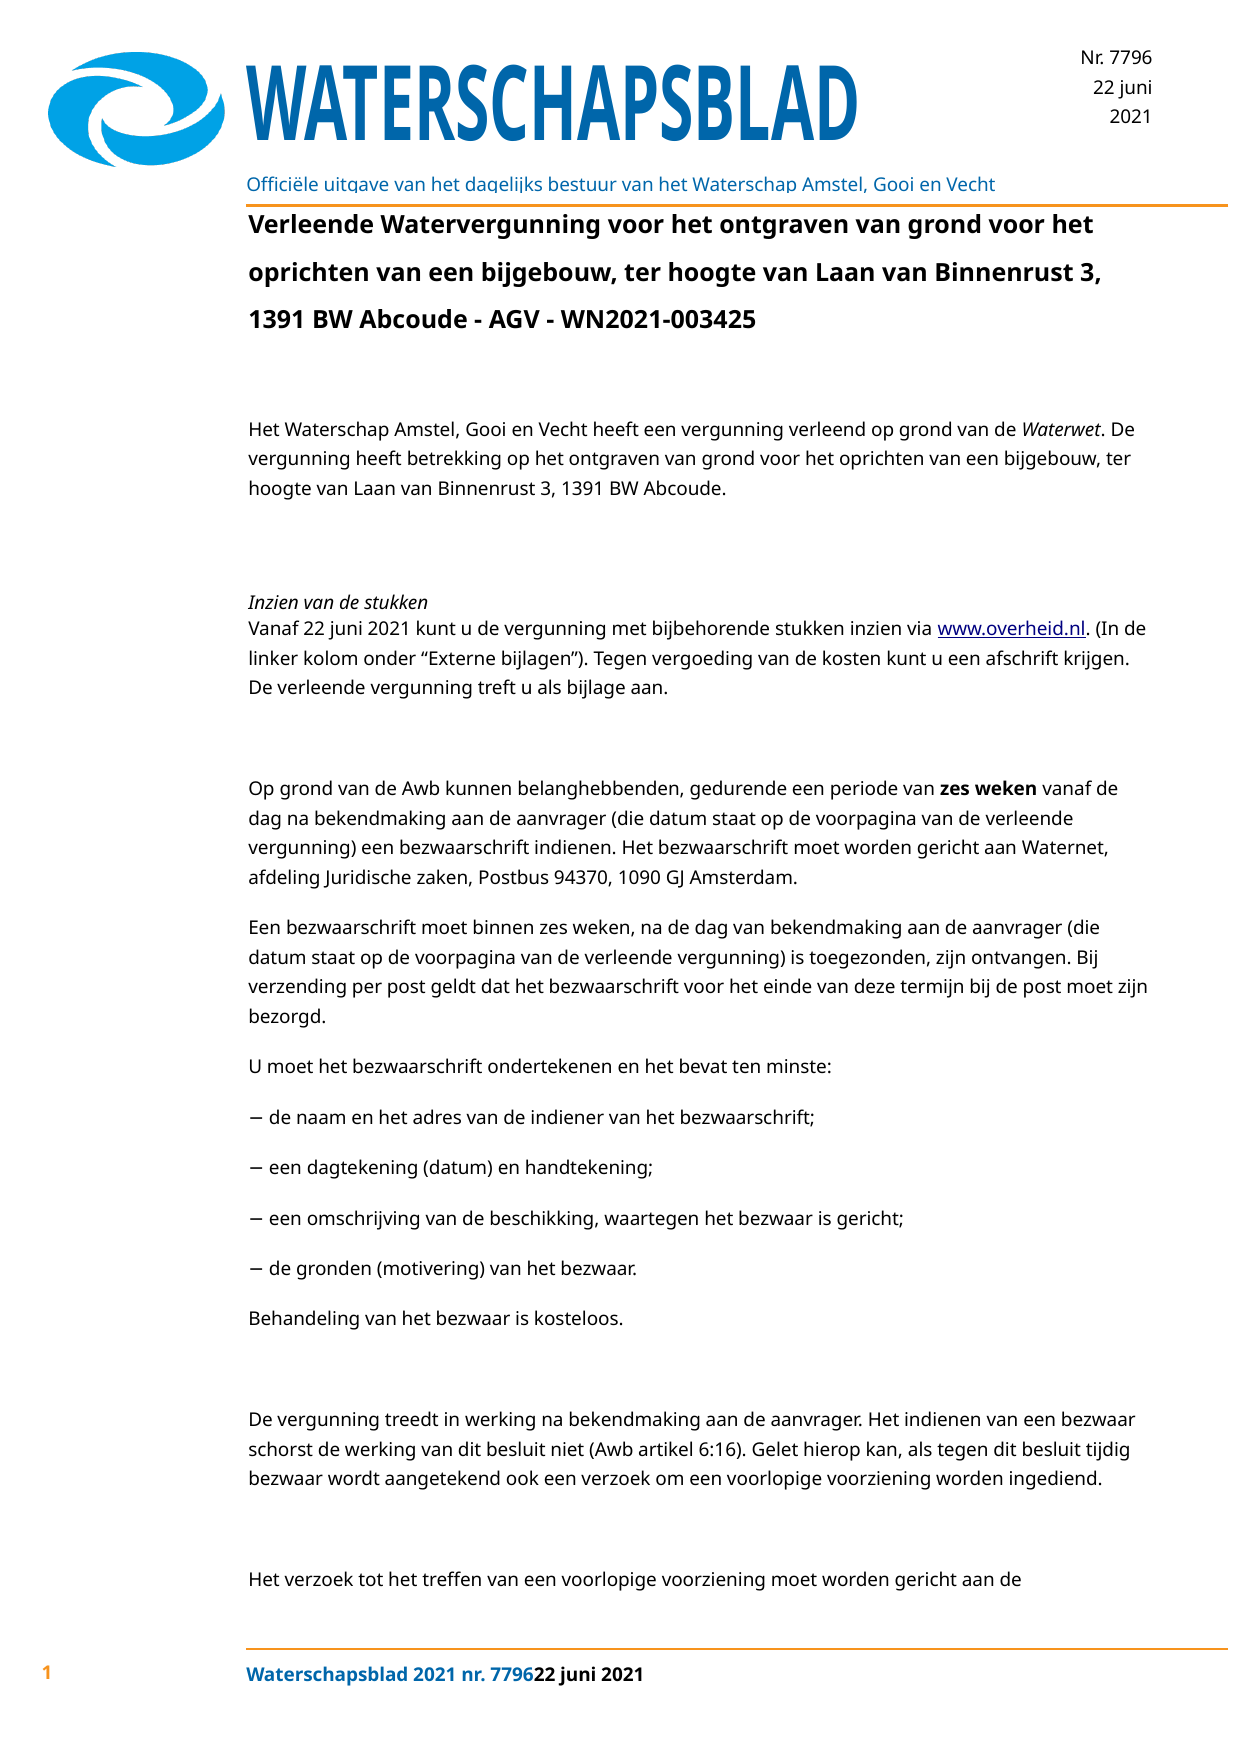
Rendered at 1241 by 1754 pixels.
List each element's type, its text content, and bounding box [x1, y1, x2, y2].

text − de gronden (motivering) van het bezwaar. [248, 1255, 1152, 1281]
text De vergunning treedt in werking na bekendmaking aan de aanvrager. Het indienen van een bezwaar schorst de werking van dit besluit niet (Awb artikel 6:16). Gelet hierop kan, als tegen dit besluit tijdig bezwaar wordt aangetekend ook een verzoek om een voorlopige voorziening worden ingediend. [248, 1406, 1152, 1491]
text Inzien van de stukken [248, 589, 1152, 615]
text Vanaf 22 juni 2021 kunt u de vergunning met bijbehorende stukken inzien via www.overheid.nl. (In de linker kolom onder “Externe bijlagen”). Tegen vergoeding van de kosten kunt u een afschrift krijgen. De verleende vergunning treft u als bijlage aan. [248, 615, 1152, 700]
text − een omschrijving van de beschikking, waartegen het bezwaar is gericht; [248, 1205, 1152, 1231]
text U moet het bezwaarschrift ondertekenen en het bevat ten minste: [248, 1053, 1152, 1079]
text − de naam en het adres van de indiener van het bezwaarschrift; [248, 1104, 1152, 1130]
text − een dagtekening (datum) en handtekening; [248, 1154, 1152, 1180]
text Verleende Watervergunning voor het ontgraven van grond voor het oprichten van een bijgebouw, ter hoogte van Laan van Binnenrust 3, 1391 BW Abcoude - AGV - WN2021-003425 [248, 207, 1152, 336]
text Het verzoek tot het treffen van een voorlopige voorziening moet worden gericht aan de [248, 1566, 1152, 1592]
picture [41, 47, 231, 172]
text Op grond van de Awb kunnen belanghebbenden, gedurende een periode van zes weken vanaf de dag na bekendmaking aan de aanvrager (die datum staat op de voorpagina van de verleende vergunning) een bezwaarschrift indienen. Het bezwaarschrift moet worden gericht aan Waternet, afdeling Juridische zaken, Postbus 94370, 1090 GJ Amsterdam. [248, 775, 1152, 890]
text Behandeling van het bezwaar is kosteloos. [248, 1306, 1152, 1331]
text Een bezwaarschrift moet binnen zes weken, na de dag van bekendmaking aan de aanvrager (die datum staat op de voorpagina van de verleende vergunning) is toegezonden, zijn ontvangen. Bij verzending per post geldt dat het bezwaarschrift voor het einde van deze termijn bij de post moet zijn bezorgd. [248, 914, 1152, 1029]
text Het Waterschap Amstel, Gooi en Vecht heeft een vergunning verleend op grond van de Waterwet. De vergunning heeft betrekking op het ontgraven van grond voor het oprichten van een bijgebouw, ter hoogte van Laan van Binnenrust 3, 1391 BW Abcoude. [248, 416, 1152, 501]
